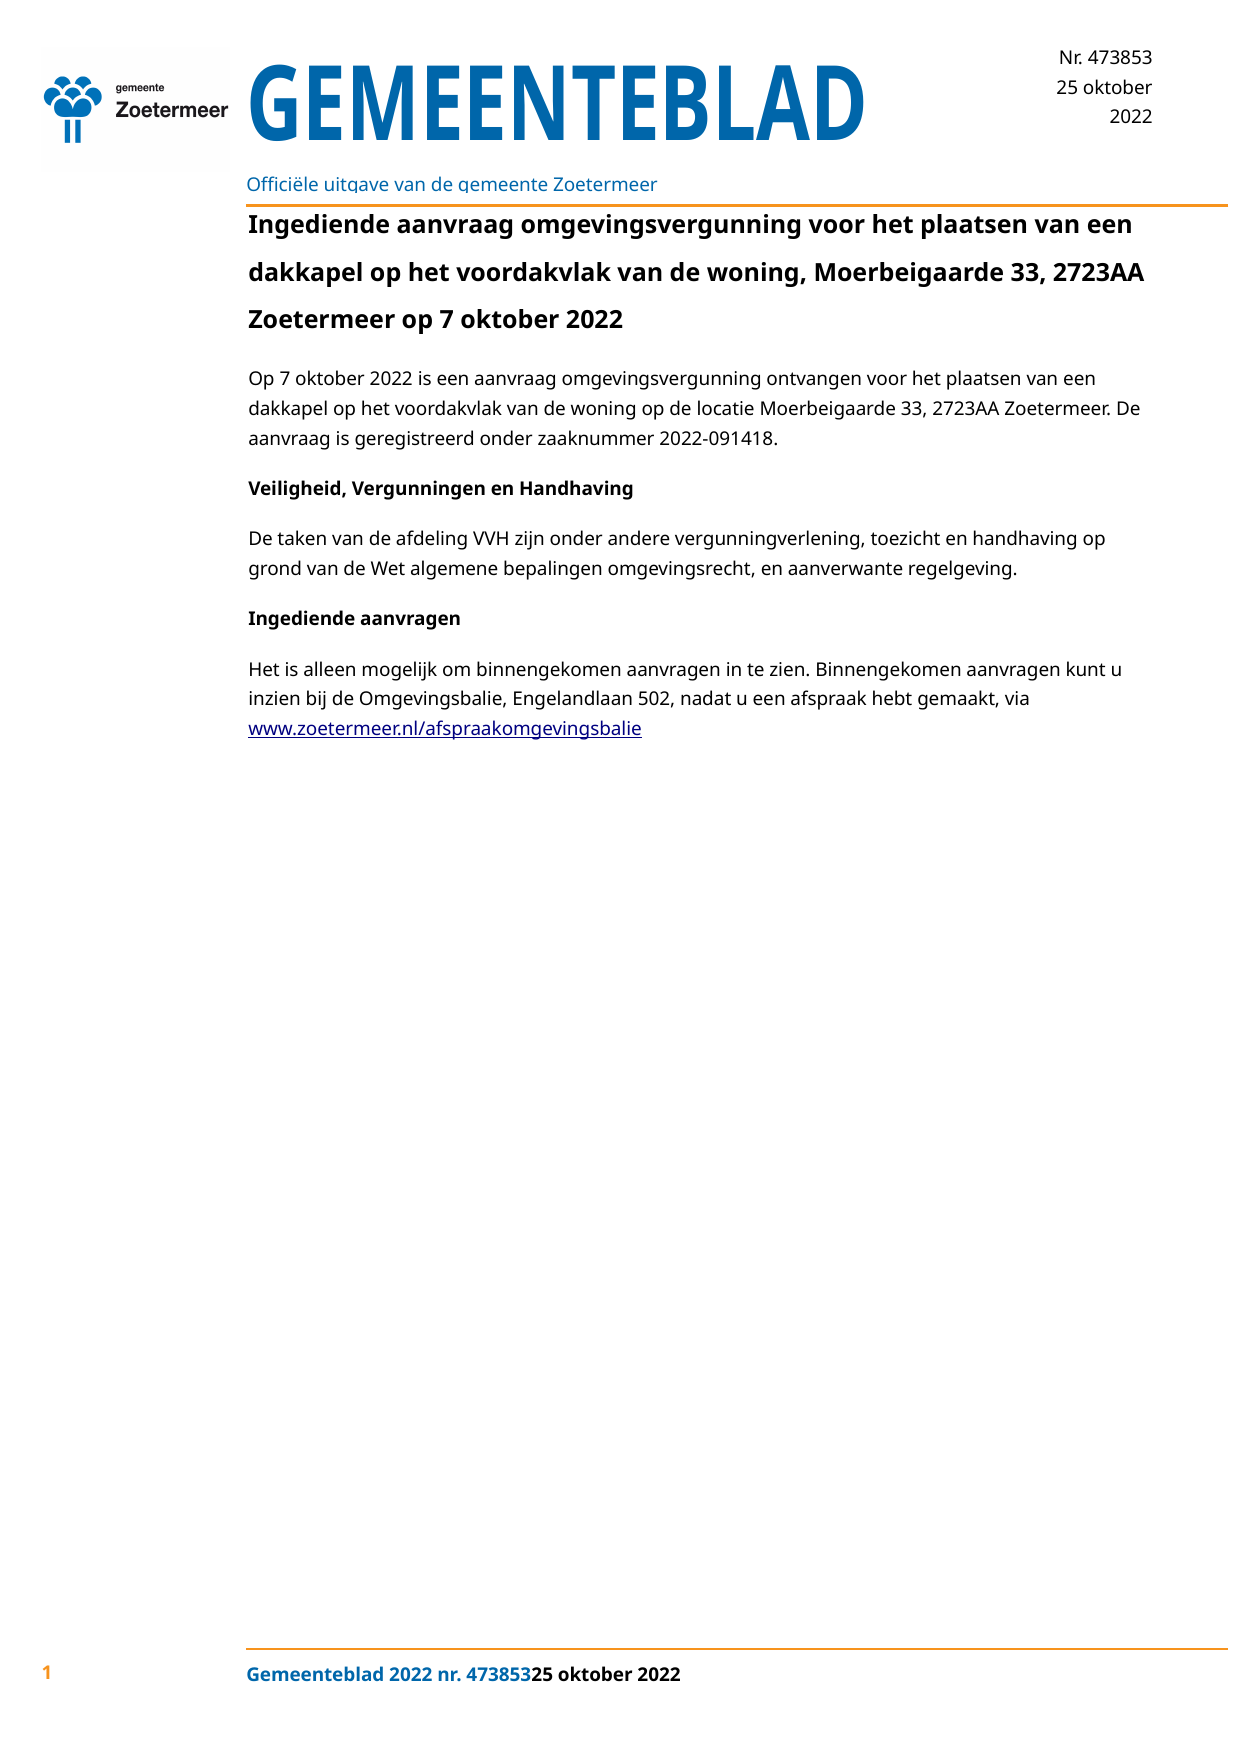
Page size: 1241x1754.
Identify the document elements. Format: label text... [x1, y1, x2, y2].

picture [41, 47, 231, 172]
text Ingediende aanvragen [248, 606, 1152, 631]
text Veiligheid, Vergunningen en Handhaving [248, 475, 1152, 501]
text Ingediende aanvraag omgevingsvergunning voor het plaatsen van een dakkapel op het voordakvlak van de woning, Moerbeigaarde 33, 2723AA Zoetermeer op 7 oktober 2022 [248, 207, 1152, 336]
text Op 7 oktober 2022 is een aanvraag omgevingsvergunning ontvangen voor het plaatsen van een dakkapel op het voordakvlak van de woning op de locatie Moerbeigaarde 33, 2723AA Zoetermeer. De aanvraag is geregistreerd onder zaaknummer 2022-091418. [248, 366, 1152, 450]
text Het is alleen mogelijk om binnengekomen aanvragen in te zien. Binnengekomen aanvragen kunt u inzien bij de Omgevingsbalie, Engelandlaan 502, nadat u een afspraak hebt gemaakt, via www.zoetermeer.nl/afspraakomgevingsbalie [248, 656, 1152, 741]
text De taken van de afdeling VVH zijn onder andere vergunningverlening, toezicht en handhaving op grond van de Wet algemene bepalingen omgevingsrecht, en aanverwante regelgeving. [248, 526, 1152, 581]
